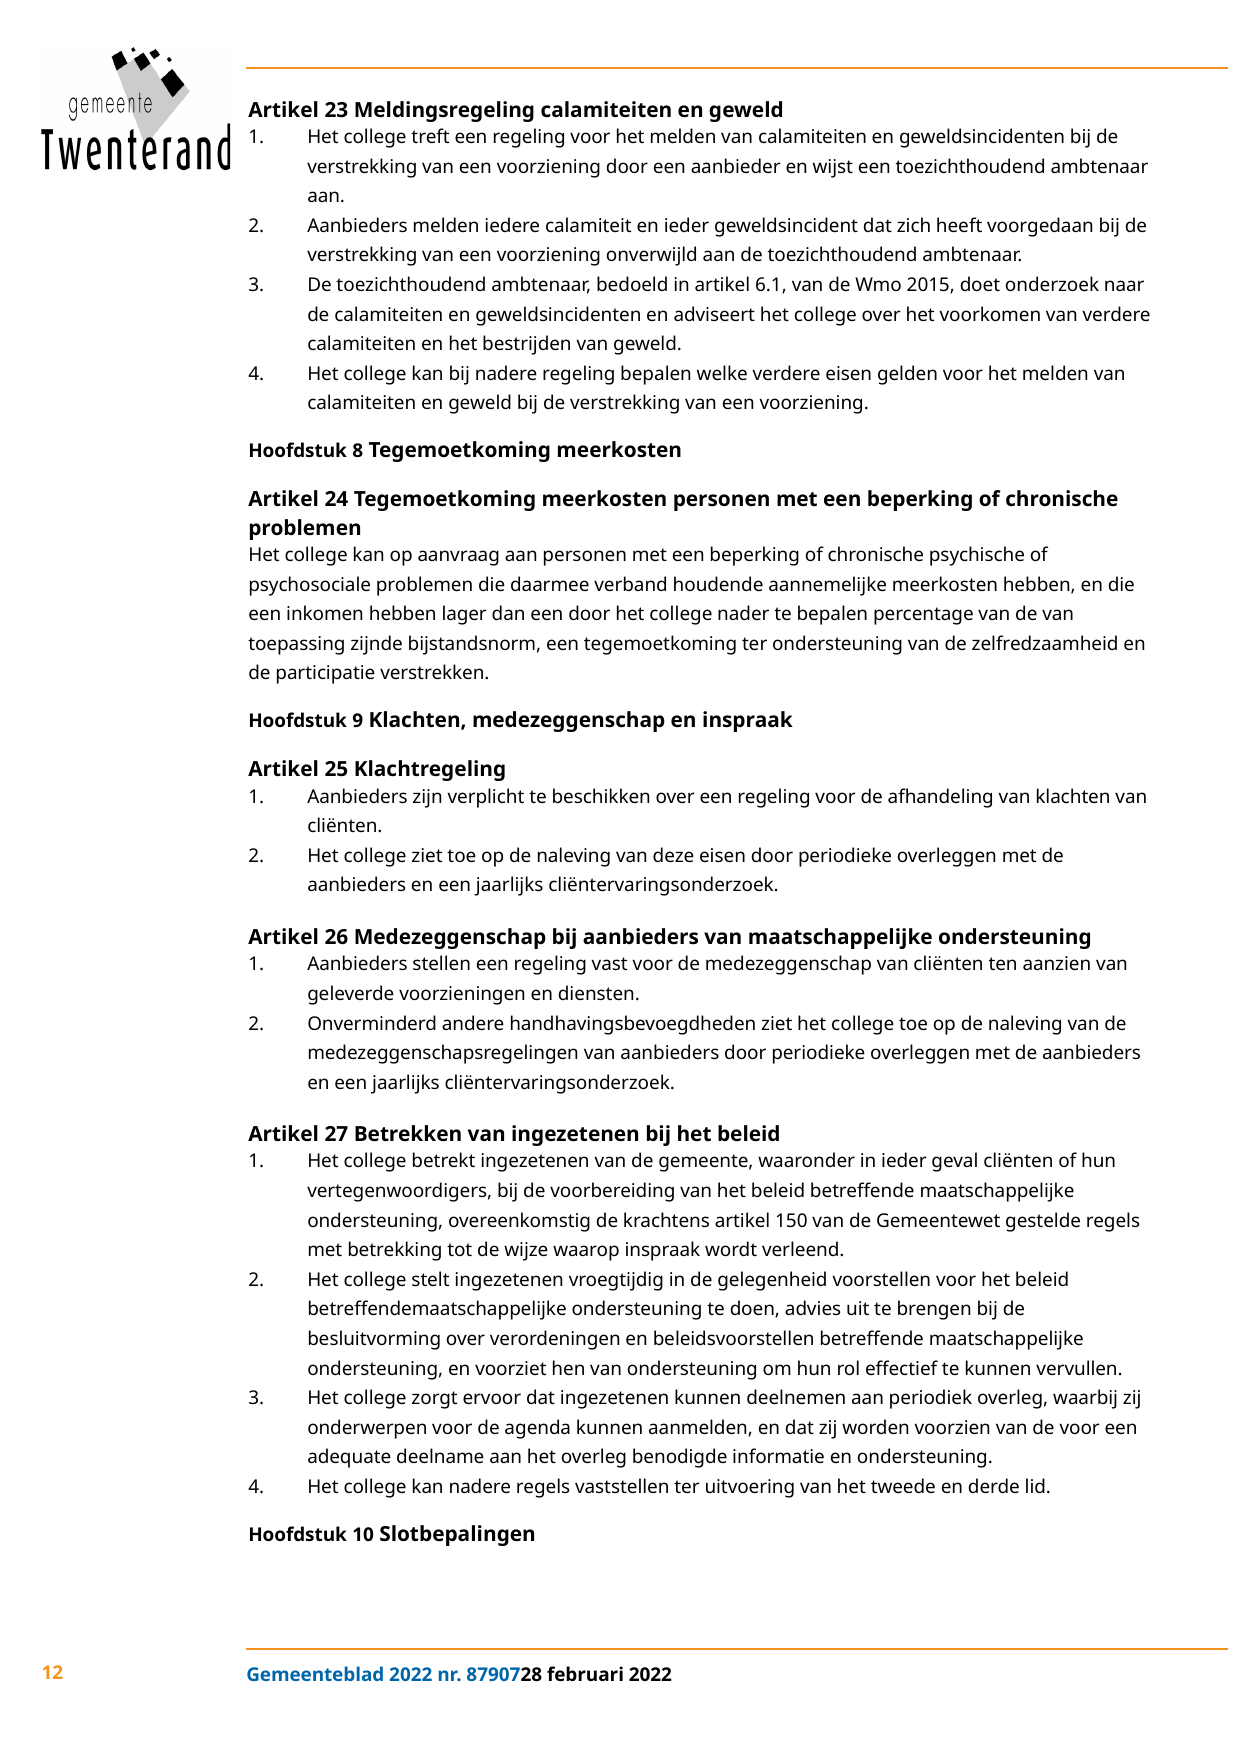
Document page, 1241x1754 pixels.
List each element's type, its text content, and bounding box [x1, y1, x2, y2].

list Onverminderd andere handhavingsbevoegdheden ziet het college toe op de naleving van de medezeggenschapsregelingen van aanbieders door periodieke overleggen met de aanbieders en een jaarlijks cliëntervaringsonderzoek. [248, 1010, 1152, 1094]
list Het college kan nadere regels vaststellen ter uitvoering van het tweede en derde lid. [248, 1473, 1152, 1499]
list Het college kan bij nadere regeling bepalen welke verdere eisen gelden voor het melden van calamiteiten en geweld bij de verstrekking van een voorziening. [248, 360, 1152, 415]
text Artikel 23 Meldingsregeling calamiteiten en geweld [248, 95, 1152, 123]
text Het college kan op aanvraag aan personen met een beperking of chronische psychische of psychosociale problemen die daarmee verband houdende aannemelijke meerkosten hebben, en die een inkomen hebben lager dan een door het college nader te bepalen percentage van de van toepassing zijnde bijstandsnorm, een tegemoetkoming ter ondersteuning van de zelfredzaamheid en de participatie verstrekken. [248, 541, 1152, 685]
list Het college betrekt ingezetenen van de gemeente, waaronder in ieder geval cliënten of hun vertegenwoordigers, bij de voorbereiding van het beleid betreffende maatschappelijke ondersteuning, overeenkomstig de krachtens artikel 150 van de Gemeentewet gestelde regels met betrekking tot de wijze waarop inspraak wordt verleend. [248, 1148, 1152, 1262]
list De toezichthoudend ambtenaar, bedoeld in artikel 6.1, van de Wmo 2015, doet onderzoek naar de calamiteiten en geweldsincidenten en adviseert het college over het voorkomen van verdere calamiteiten en het bestrijden van geweld. [248, 271, 1152, 356]
list Aanbieders stellen een regeling vast voor de medezeggenschap van cliënten ten aanzien van geleverde voorzieningen en diensten. [248, 951, 1152, 1006]
text Artikel 26 Medezeggenschap bij aanbieders van maatschappelijke ondersteuning [248, 922, 1152, 951]
list Het college treft een regeling voor het melden van calamiteiten en geweldsincidenten bij de verstrekking van een voorziening door een aanbieder en wijst een toezichthoudend ambtenaar aan. [248, 123, 1152, 208]
list Het college zorgt ervoor dat ingezetenen kunnen deelnemen aan periodiek overleg, waarbij zij onderwerpen voor de agenda kunnen aanmelden, en dat zij worden voorzien van de voor een adequate deelname aan het overleg benodigde informatie en ondersteuning. [248, 1384, 1152, 1469]
list Het college ziet toe op de naleving van deze eisen door periodieke overleggen met de aanbieders en een jaarlijks cliëntervaringsonderzoek. [248, 842, 1152, 897]
text Artikel 25 Klachtregeling [248, 754, 1152, 783]
text Hoofdstuk 10 Slotbepalingen [248, 1519, 1152, 1547]
picture [41, 47, 231, 172]
list Het college stelt ingezetenen vroegtijdig in de gelegenheid voorstellen voor het beleid betreffendemaatschappelijke ondersteuning te doen, advies uit te brengen bij de besluitvorming over verordeningen en beleidsvoorstellen betreffende maatschappelijke ondersteuning, en voorziet hen van ondersteuning om hun rol effectief te kunnen vervullen. [248, 1266, 1152, 1381]
list Aanbieders zijn verplicht te beschikken over een regeling voor de afhandeling van klachten van cliënten. [248, 783, 1152, 838]
text Hoofdstuk 8 Tegemoetkoming meerkosten [248, 435, 1152, 463]
text Artikel 27 Betrekken van ingezetenen bij het beleid [248, 1119, 1152, 1148]
text Hoofdstuk 9 Klachten, medezeggenschap en inspraak [248, 705, 1152, 734]
text Artikel 24 Tegemoetkoming meerkosten personen met een beperking of chronische problemen [248, 484, 1152, 541]
list Aanbieders melden iedere calamiteit en ieder geweldsincident dat zich heeft voorgedaan bij de verstrekking van een voorziening onverwijld aan de toezichthoudend ambtenaar. [248, 212, 1152, 267]
